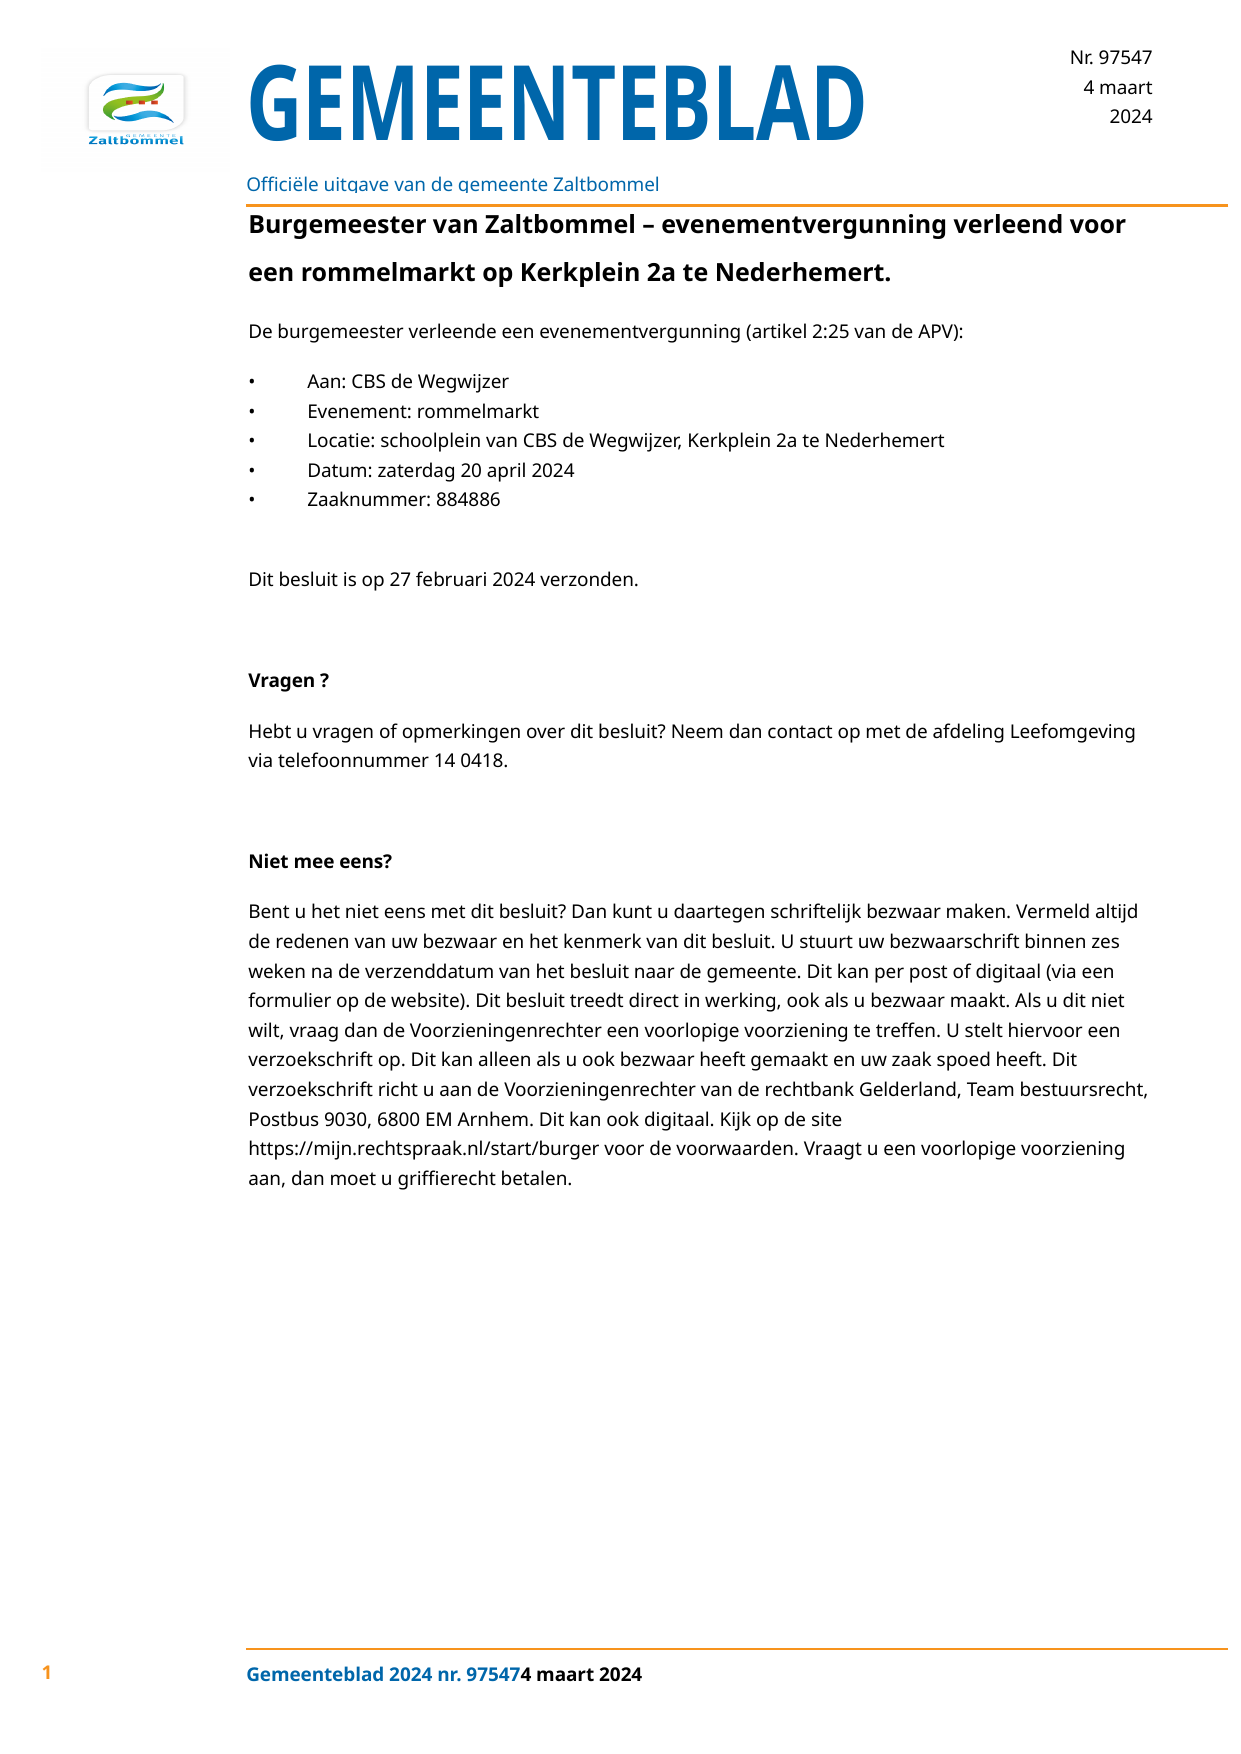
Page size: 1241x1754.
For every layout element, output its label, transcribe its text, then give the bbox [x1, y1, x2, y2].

text Vragen ? [248, 667, 1152, 693]
text Niet mee eens? [248, 848, 1152, 874]
list Zaaknummer: 884886 [248, 487, 1152, 512]
text De burgemeester verleende een evenementvergunning (artikel 2:25 van de APV): [248, 318, 1152, 344]
list Datum: zaterdag 20 april 2024 [248, 457, 1152, 483]
list Evenement: rommelmarkt [248, 398, 1152, 424]
list Locatie: schoolplein van CBS de Wegwijzer, Kerkplein 2a te Nederhemert [248, 427, 1152, 453]
text Dit besluit is op 27 februari 2024 verzonden. [248, 567, 1152, 592]
list Aan: CBS de Wegwijzer [248, 368, 1152, 394]
text Bent u het niet eens met dit besluit? Dan kunt u daartegen schriftelijk bezwaar maken. Vermeld altijd de redenen van uw bezwaar en het kenmerk van dit besluit. U stuurt uw bezwaarschrift binnen zes weken na de verzenddatum van het besluit naar de gemeente. Dit kan per post of digitaal (via een formulier op de website). Dit besluit treedt direct in werking, ook als u bezwaar maakt. Als u dit niet wilt, vraag dan de Voorzieningenrechter een voorlopige voorziening te treffen. U stelt hiervoor een verzoekschrift op. Dit kan alleen als u ook bezwaar heeft gemaakt en uw zaak spoed heeft. Dit verzoekschrift richt u aan de Voorzieningenrechter van de rechtbank Gelderland, Team bestuursrecht, Postbus 9030, 6800 EM Arnhem. Dit kan ook digitaal. Kijk op de site https://mijn.rechtspraak.nl/start/burger voor de voorwaarden. Vraagt u een voorlopige voorziening aan, dan moet u griffierecht betalen. [248, 899, 1152, 1191]
text Hebt u vragen of opmerkingen over dit besluit? Neem dan contact op met de afdeling Leefomgeving via telefoonnummer 14 0418. [248, 718, 1152, 773]
picture [41, 47, 231, 172]
text Burgemeester van Zaltbommel – evenementvergunning verleend voor een rommelmarkt op Kerkplein 2a te Nederhemert. [248, 207, 1152, 288]
